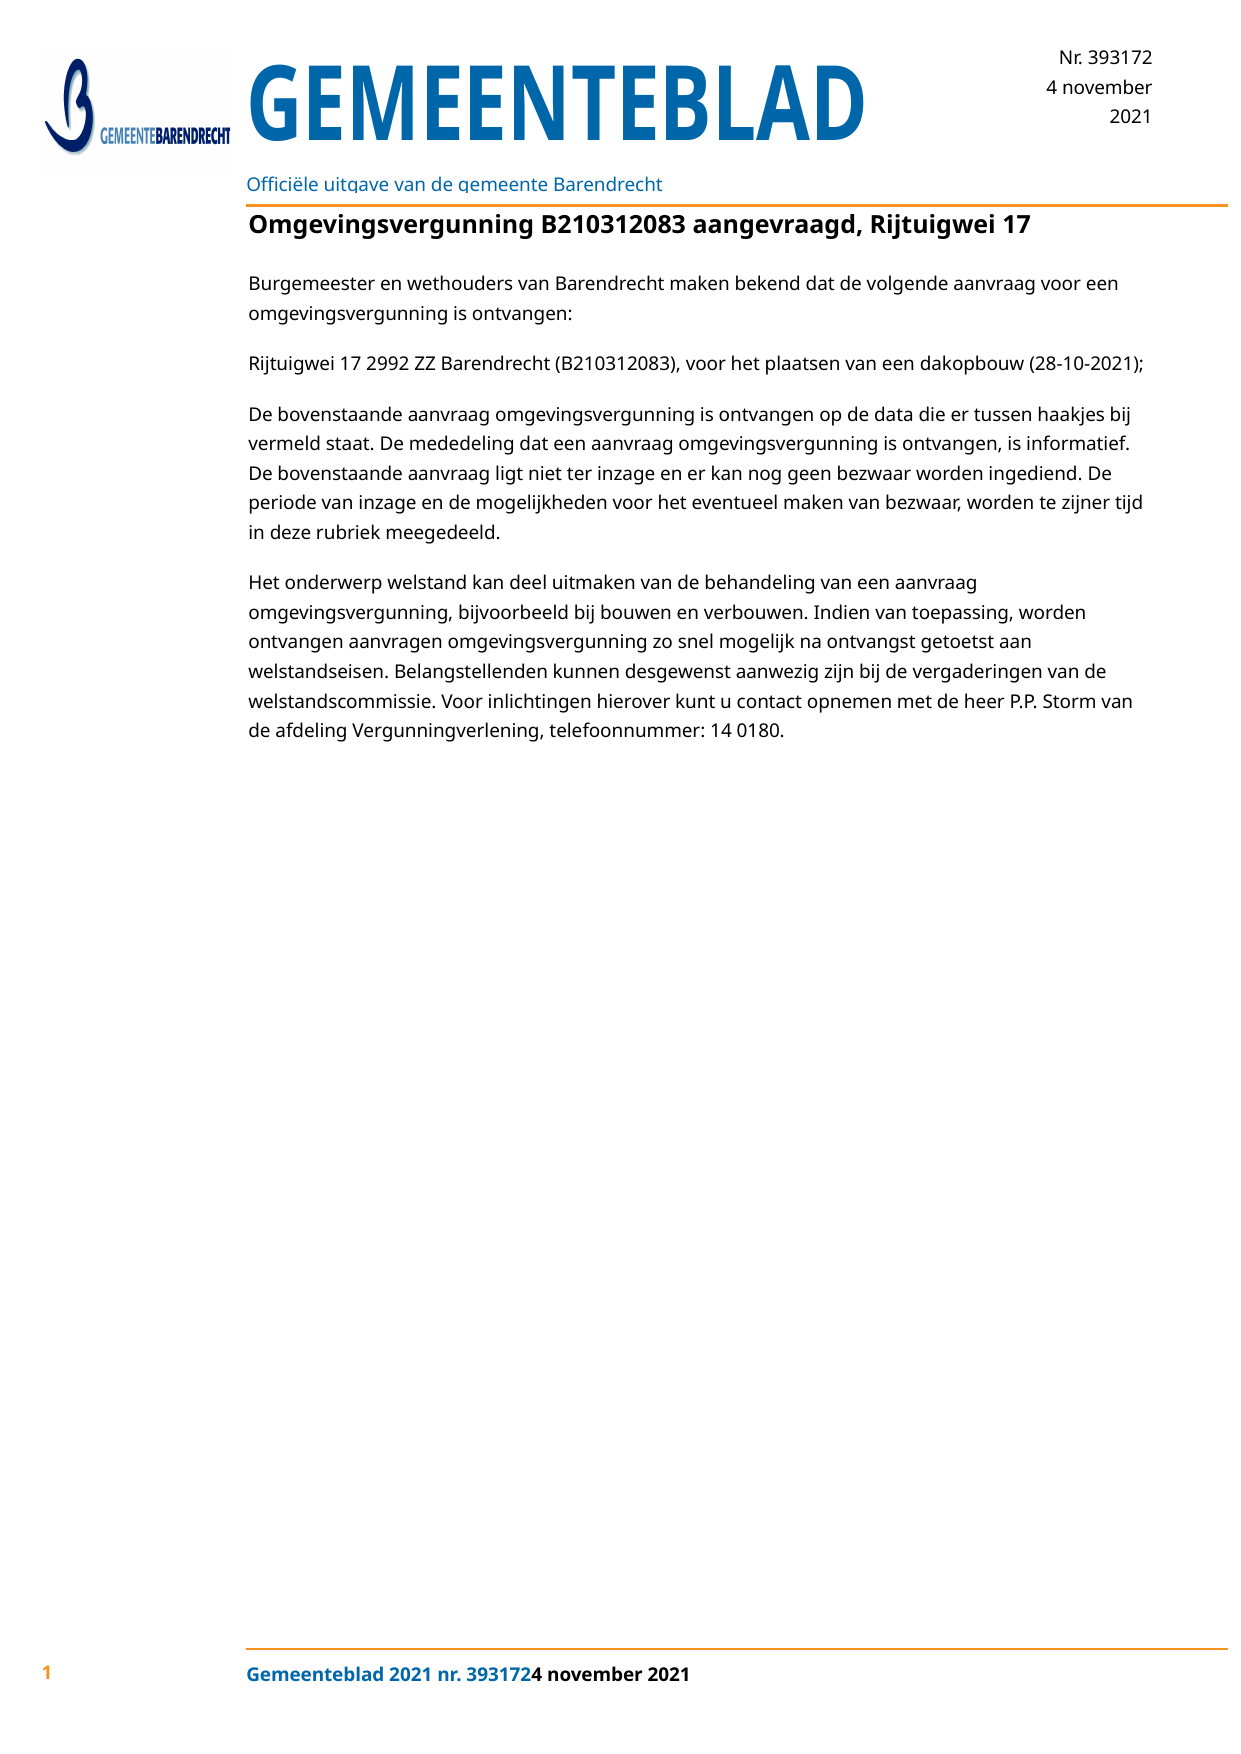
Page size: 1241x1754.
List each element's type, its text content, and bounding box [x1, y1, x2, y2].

text Het onderwerp welstand kan deel uitmaken van de behandeling van een aanvraag omgevingsvergunning, bijvoorbeeld bij bouwen en verbouwen. Indien van toepassing, worden ontvangen aanvragen omgevingsvergunning zo snel mogelijk na ontvangst getoetst aan welstandseisen. Belangstellenden kunnen desgewenst aanwezig zijn bij de vergaderingen van de welstandscommissie. Voor inlichtingen hierover kunt u contact opnemen met de heer P.P. Storm van de afdeling Vergunningverlening, telefoonnummer: 14 0180. [248, 569, 1152, 743]
text Burgemeester en wethouders van Barendrecht maken bekend dat de volgende aanvraag voor een omgevingsvergunning is ontvangen: [248, 270, 1152, 326]
picture [41, 47, 231, 172]
text Rijtuigwei 17 2992 ZZ Barendrecht (B210312083), voor het plaatsen van een dakopbouw (28-10-2021); [248, 350, 1152, 376]
text Omgevingsvergunning B210312083 aangevraagd, Rijtuigwei 17 [248, 207, 1152, 241]
text De bovenstaande aanvraag omgevingsvergunning is ontvangen op de data die er tussen haakjes bij vermeld staat. De mededeling dat een aanvraag omgevingsvergunning is ontvangen, is informatief. De bovenstaande aanvraag ligt niet ter inzage en er kan nog geen bezwaar worden ingediend. De periode van inzage en de mogelijkheden voor het eventueel maken van bezwaar, worden te zijner tijd in deze rubriek meegedeeld. [248, 401, 1152, 545]
